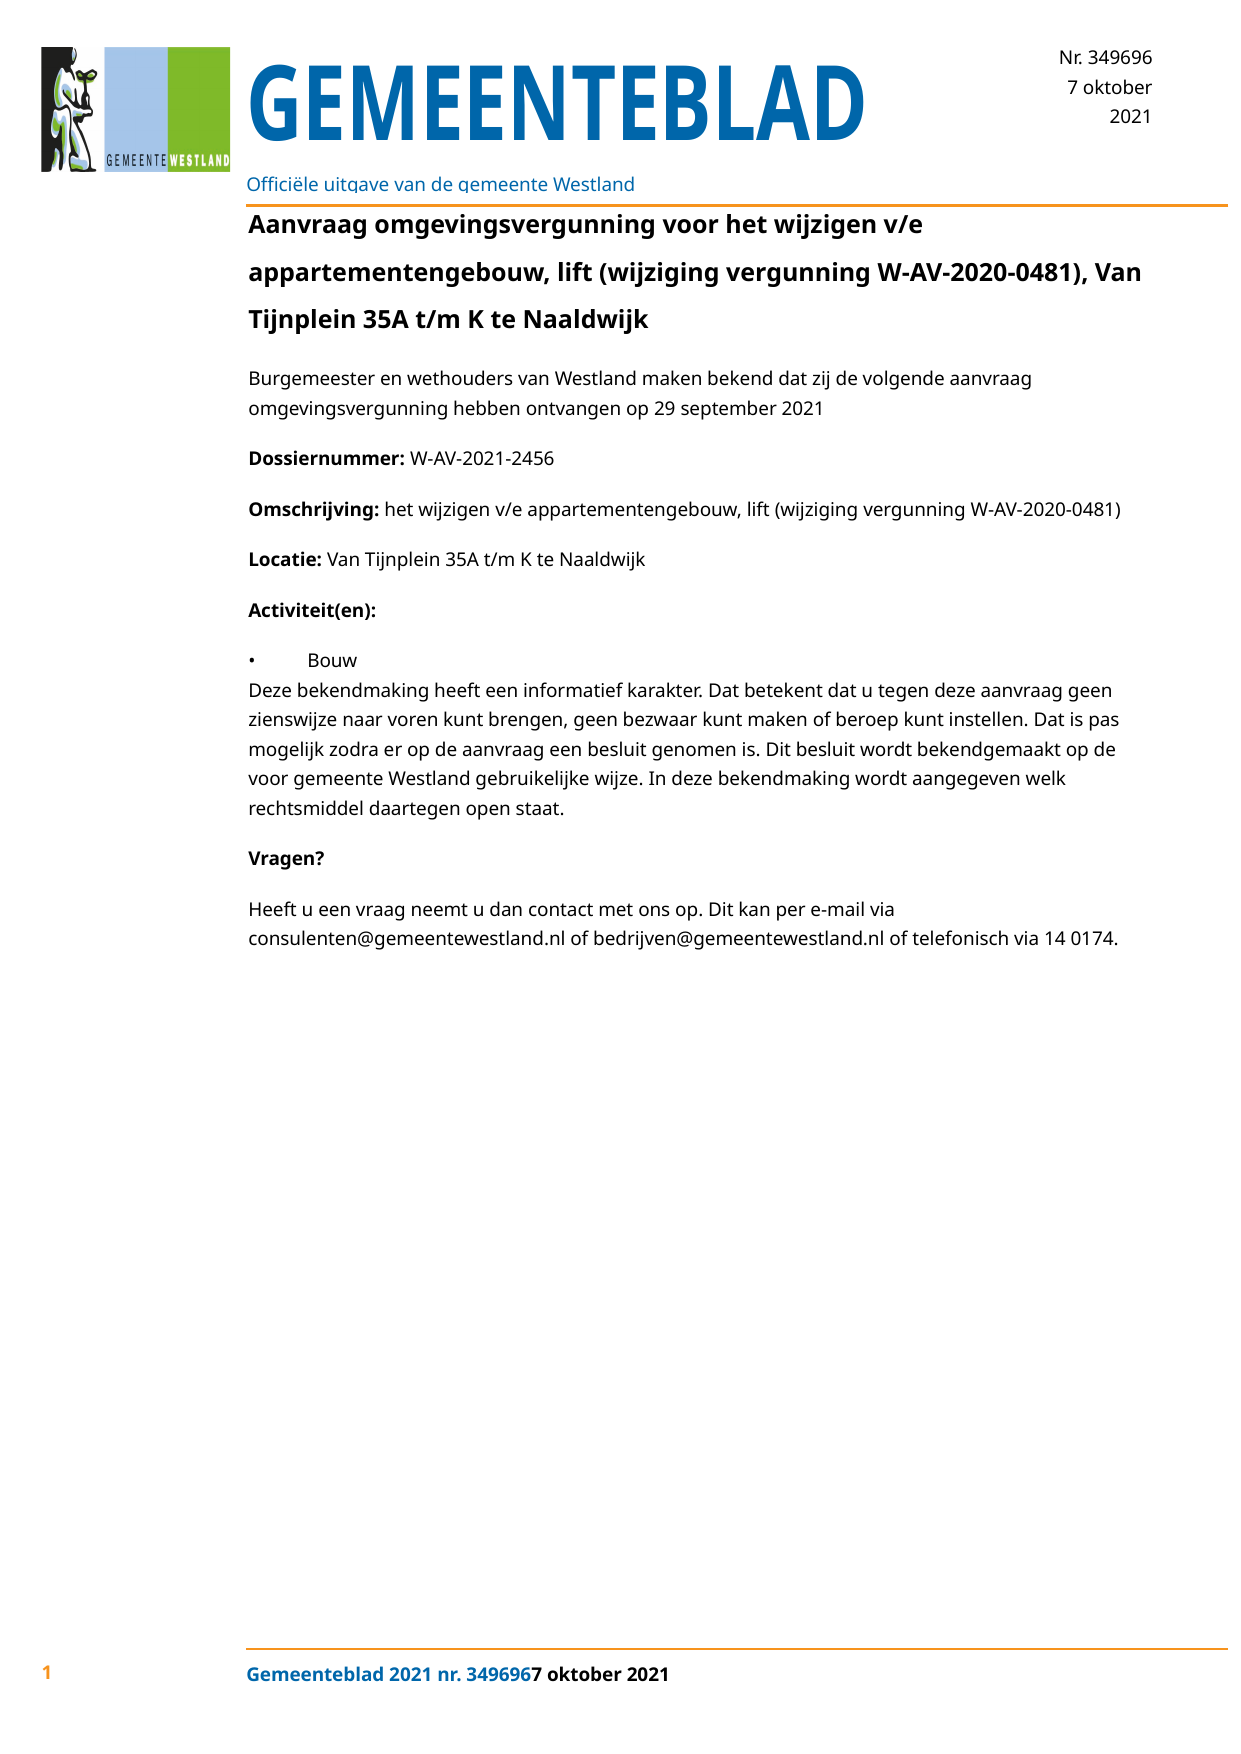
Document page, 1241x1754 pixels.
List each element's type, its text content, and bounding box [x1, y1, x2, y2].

text Deze bekendmaking heeft een informatief karakter. Dat betekent dat u tegen deze aanvraag geen zienswijze naar voren kunt brengen, geen bezwaar kunt maken of beroep kunt instellen. Dat is pas mogelijk zodra er op de aanvraag een besluit genomen is. Dit besluit wordt bekendgemaakt op de voor gemeente Westland gebruikelijke wijze. In deze bekendmaking wordt aangegeven welk rechtsmiddel daartegen open staat. [248, 677, 1152, 821]
text Burgemeester en wethouders van Westland maken bekend dat zij de volgende aanvraag omgevingsvergunning hebben ontvangen op 29 september 2021 [248, 366, 1152, 421]
text Activiteit(en): [248, 597, 1152, 622]
text Aanvraag omgevingsvergunning voor het wijzigen v/e appartementengebouw, lift (wijziging vergunning W-AV-2020-0481), Van Tijnplein 35A t/m K te Naaldwijk [248, 207, 1152, 336]
picture [41, 47, 231, 172]
list Bouw [248, 647, 1152, 673]
text Dossiernummer: W-AV-2021-2456 [248, 446, 1152, 471]
text Omschrijving: het wijzigen v/e appartementengebouw, lift (wijziging vergunning W-AV-2020-0481) [248, 496, 1152, 522]
text Vragen? [248, 846, 1152, 871]
text Heeft u een vraag neemt u dan contact met ons op. Dit kan per e-mail via consulenten@gemeentewestland.nl of bedrijven@gemeentewestland.nl of telefonisch via 14 0174. [248, 896, 1152, 951]
text Locatie: Van Tijnplein 35A t/m K te Naaldwijk [248, 546, 1152, 572]
